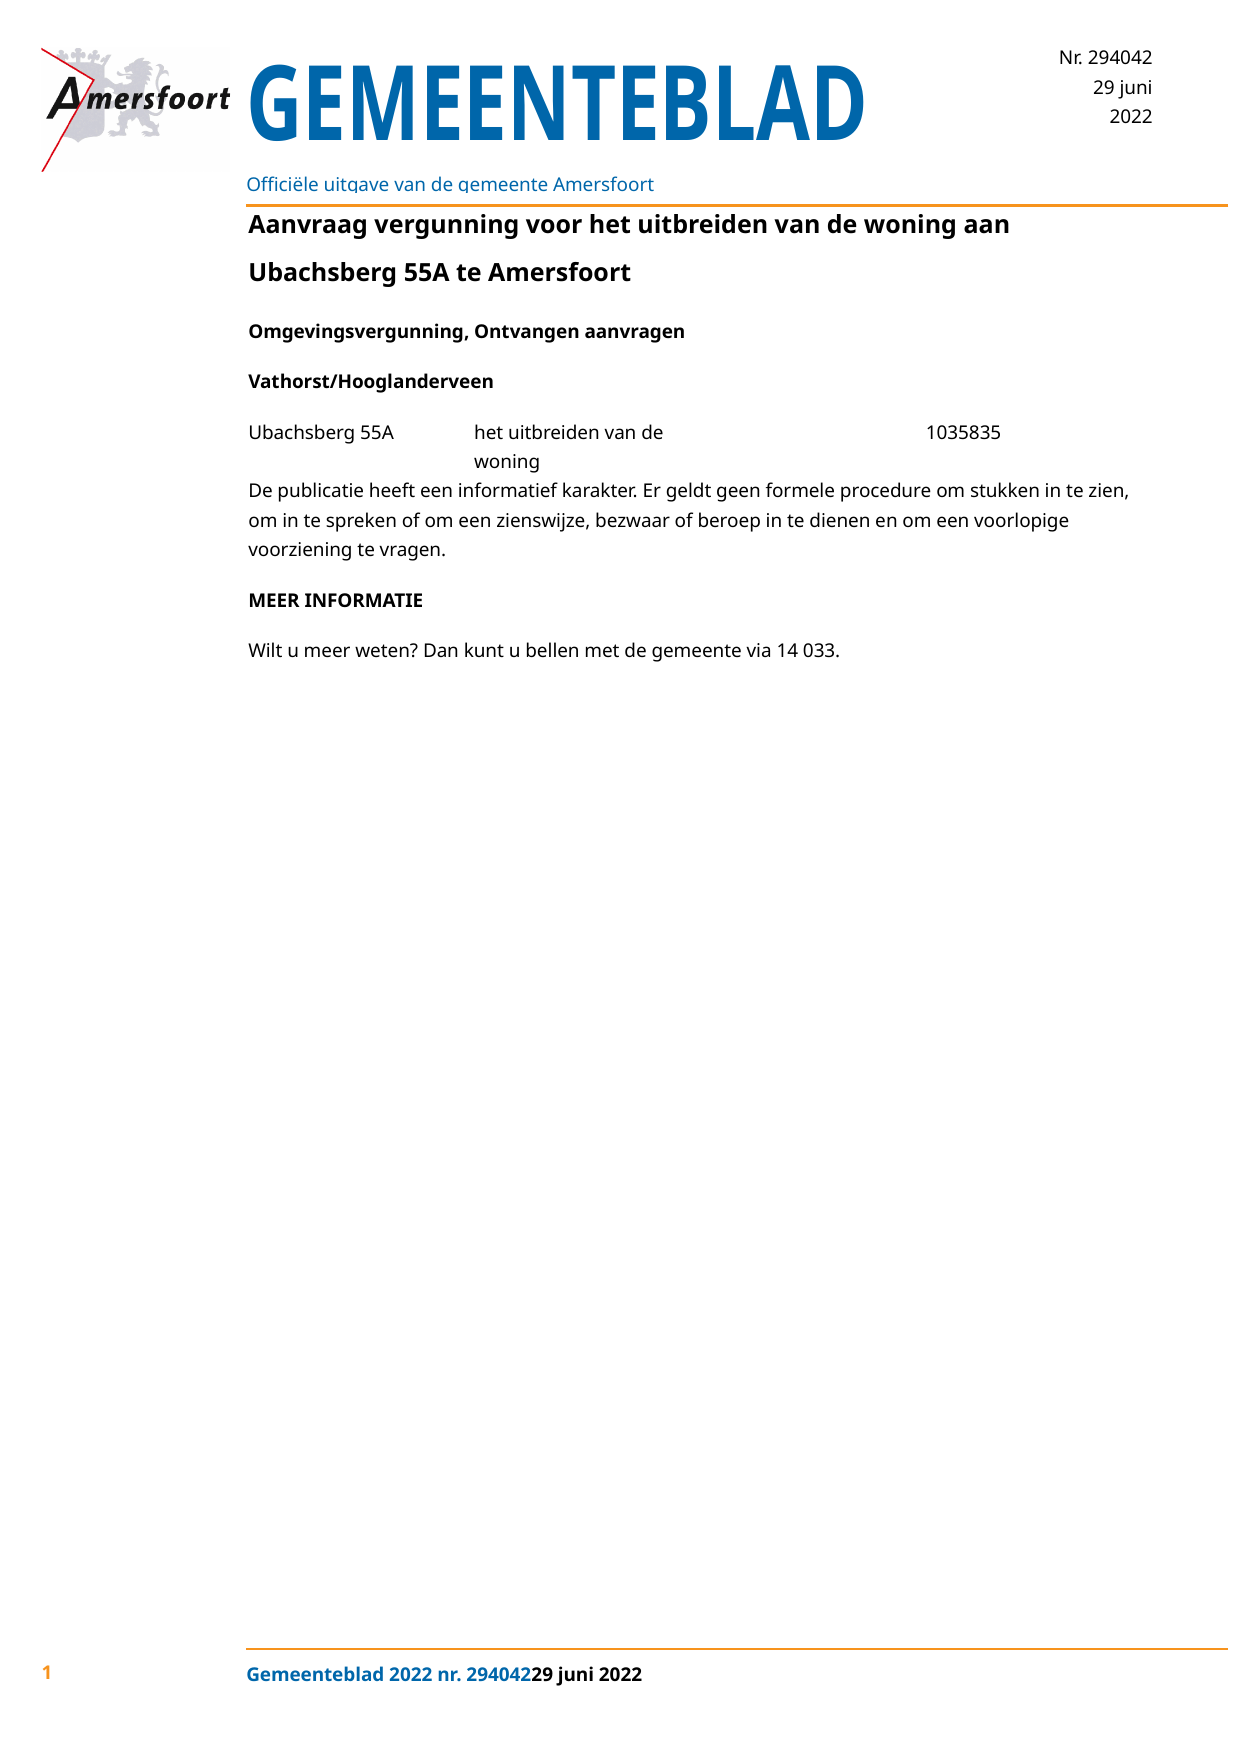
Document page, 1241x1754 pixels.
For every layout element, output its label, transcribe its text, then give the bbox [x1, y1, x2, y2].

table_header het uitbreiden van de woning [474, 419, 700, 474]
text Vathorst/Hooglanderveen [248, 368, 1152, 394]
text MEER INFORMATIE [248, 587, 1152, 613]
text Aanvraag vergunning voor het uitbreiden van de woning aan Ubachsberg 55A te Amersfoort [248, 207, 1152, 288]
text De publicatie heeft een informatief karakter. Er geldt geen formele procedure om stukken in te zien, om in te spreken of om een zienswijze, bezwaar of beroep in te dienen en om een voorlopige voorziening te vragen. [248, 477, 1152, 562]
table_header 1035835 [926, 419, 1152, 474]
picture [41, 47, 231, 172]
table_header Ubachsberg 55A [248, 419, 474, 474]
text Wilt u meer weten? Dan kunt u bellen met de gemeente via 14 033. [248, 637, 1152, 663]
text Omgevingsvergunning, Ontvangen aanvragen [248, 318, 1152, 344]
table_header [700, 419, 926, 474]
